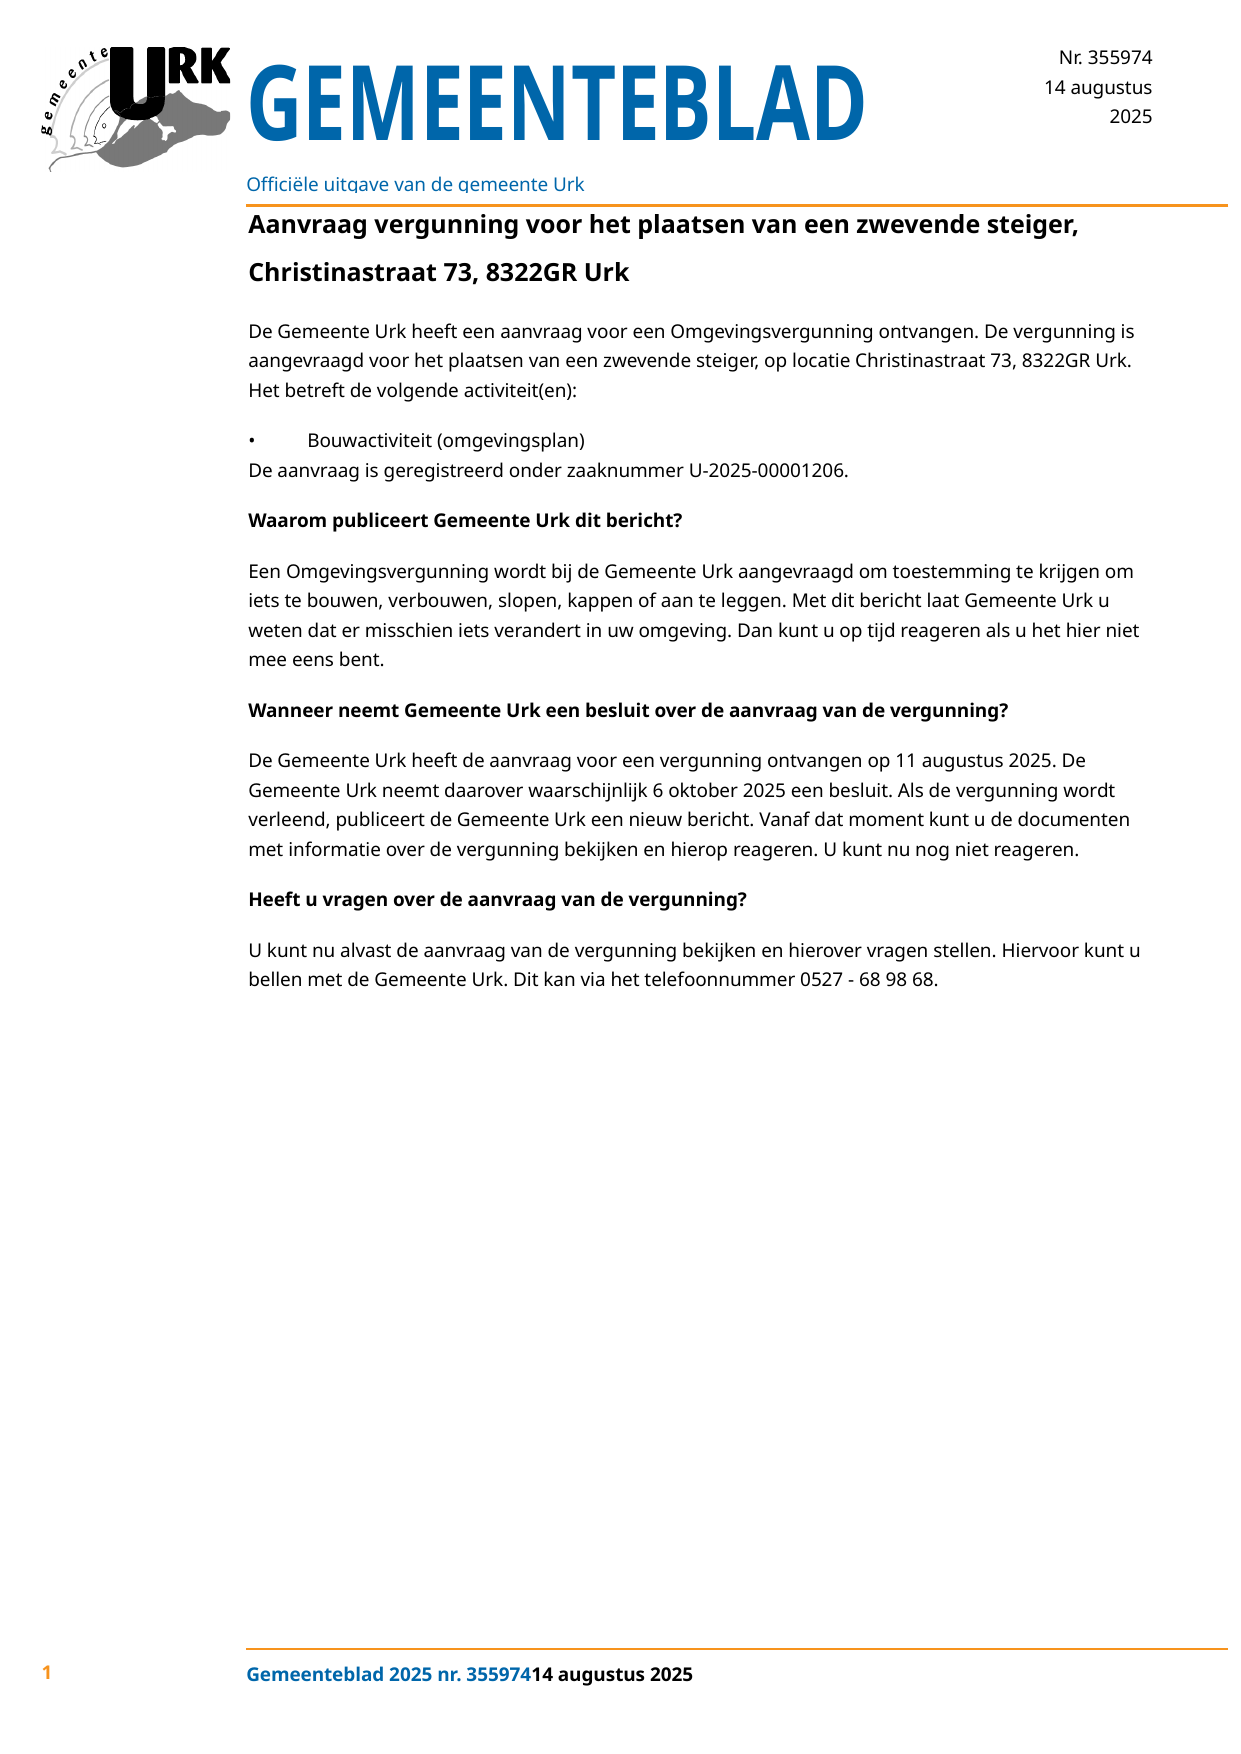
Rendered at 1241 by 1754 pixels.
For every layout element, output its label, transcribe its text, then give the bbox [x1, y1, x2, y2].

text U kunt nu alvast de aanvraag van de vergunning bekijken en hierover vragen stellen. Hiervoor kunt u bellen met de Gemeente Urk. Dit kan via het telefoonnummer 0527 - 68 98 68. [248, 937, 1152, 992]
text Wanneer neemt Gemeente Urk een besluit over de aanvraag van de vergunning? [248, 697, 1152, 723]
text Heeft u vragen over de aanvraag van de vergunning? [248, 887, 1152, 912]
text De Gemeente Urk heeft de aanvraag voor een vergunning ontvangen op 11 augustus 2025. De Gemeente Urk neemt daarover waarschijnlijk 6 oktober 2025 een besluit. Als de vergunning wordt verleend, publiceert de Gemeente Urk een nieuw bericht. Vanaf dat moment kunt u de documenten met informatie over de vergunning bekijken en hierop reageren. U kunt nu nog niet reageren. [248, 747, 1152, 862]
text Een Omgevingsvergunning wordt bij de Gemeente Urk aangevraagd om toestemming te krijgen om iets te bouwen, verbouwen, slopen, kappen of aan te leggen. Met dit bericht laat Gemeente Urk u weten dat er misschien iets verandert in uw omgeving. Dan kunt u op tijd reageren als u het hier niet mee eens bent. [248, 558, 1152, 672]
text De aanvraag is geregistreerd onder zaaknummer U-2025-00001206. [248, 457, 1152, 483]
list Bouwactiviteit (omgevingsplan) [248, 427, 1152, 453]
text Waarom publiceert Gemeente Urk dit bericht? [248, 507, 1152, 533]
text De Gemeente Urk heeft een aanvraag voor een Omgevingsvergunning ontvangen. De vergunning is aangevraagd voor het plaatsen van een zwevende steiger, op locatie Christinastraat 73, 8322GR Urk. Het betreft de volgende activiteit(en): [248, 318, 1152, 403]
picture [41, 47, 231, 172]
text Aanvraag vergunning voor het plaatsen van een zwevende steiger, Christinastraat 73, 8322GR Urk [248, 207, 1152, 288]
